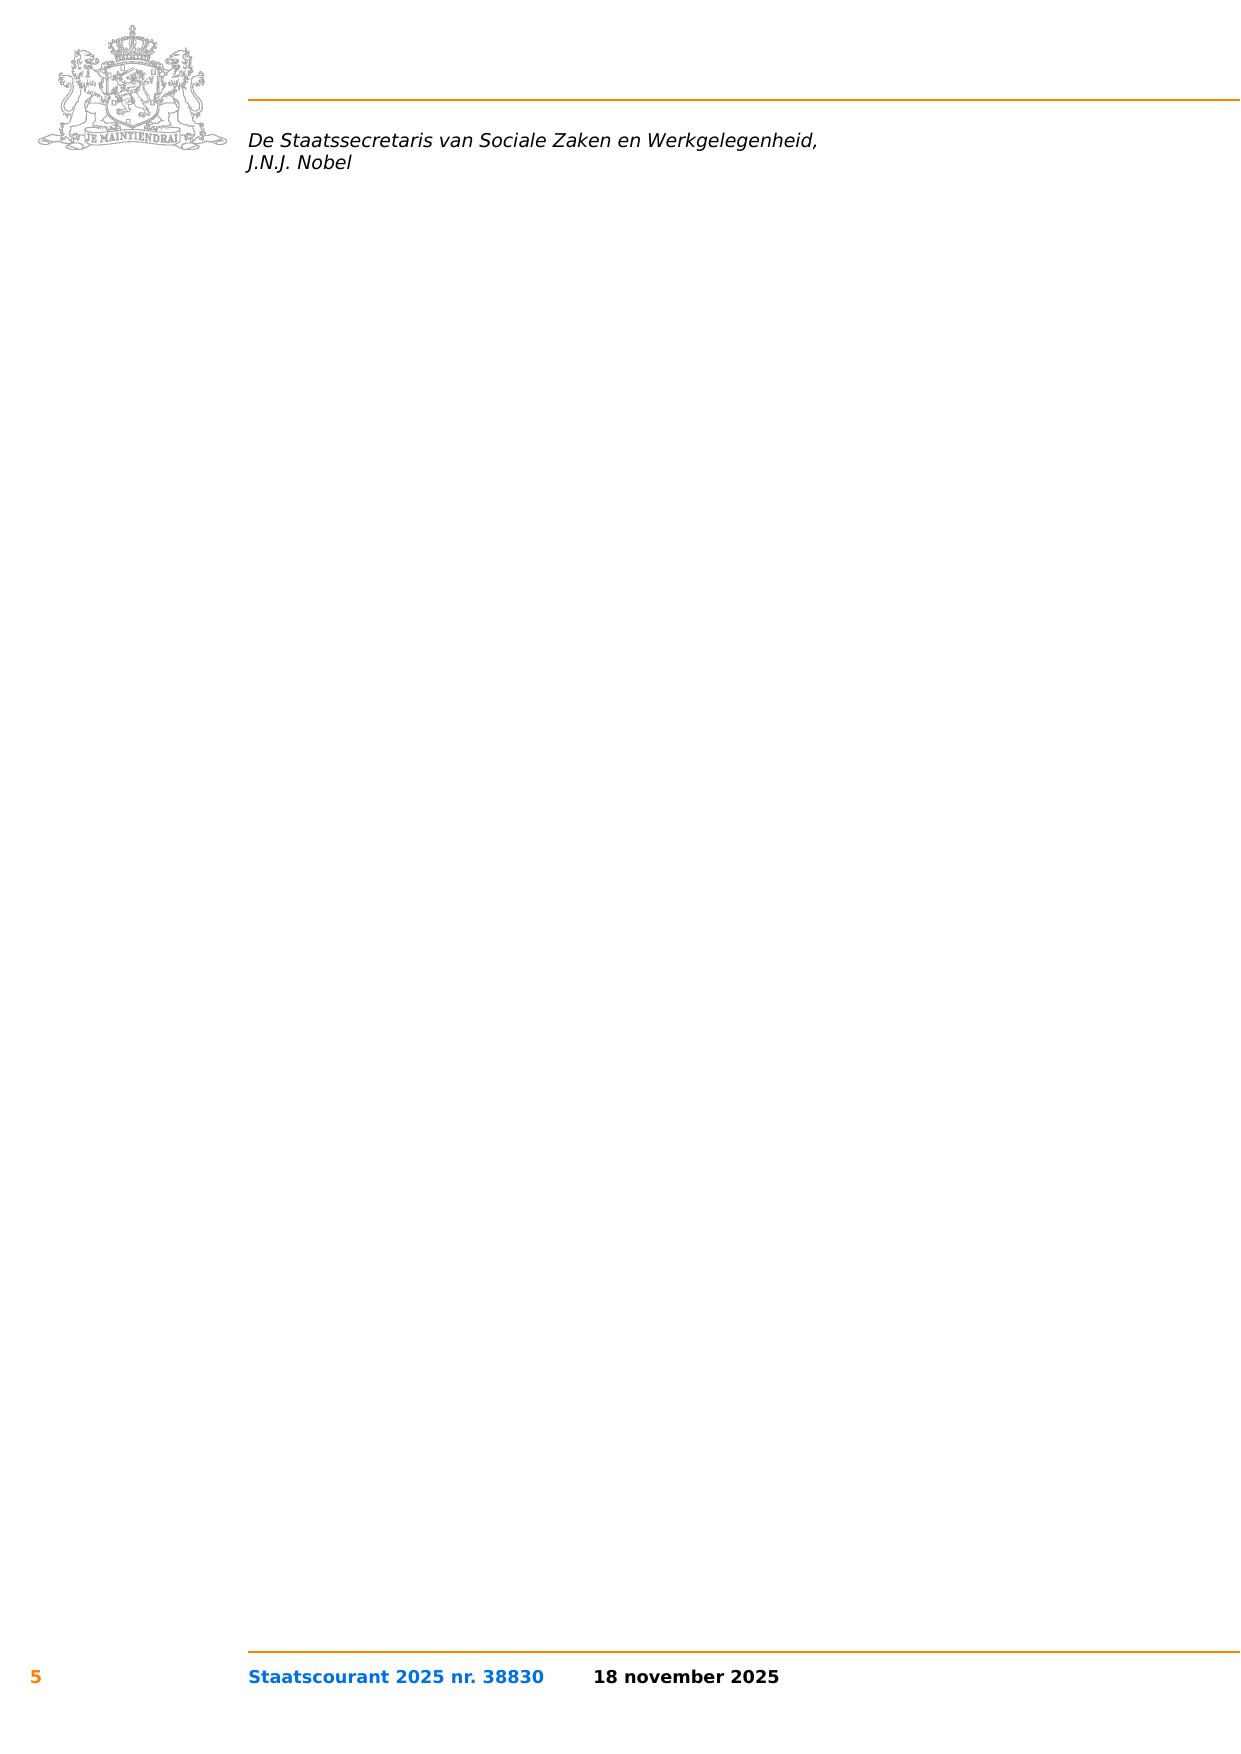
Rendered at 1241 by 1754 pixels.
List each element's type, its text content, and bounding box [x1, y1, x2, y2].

picture [38, 25, 227, 150]
text De Staatssecretaris van Sociale Zaken en Werkgelegenheid, J.N.J. Nobel [248, 130, 1163, 174]
